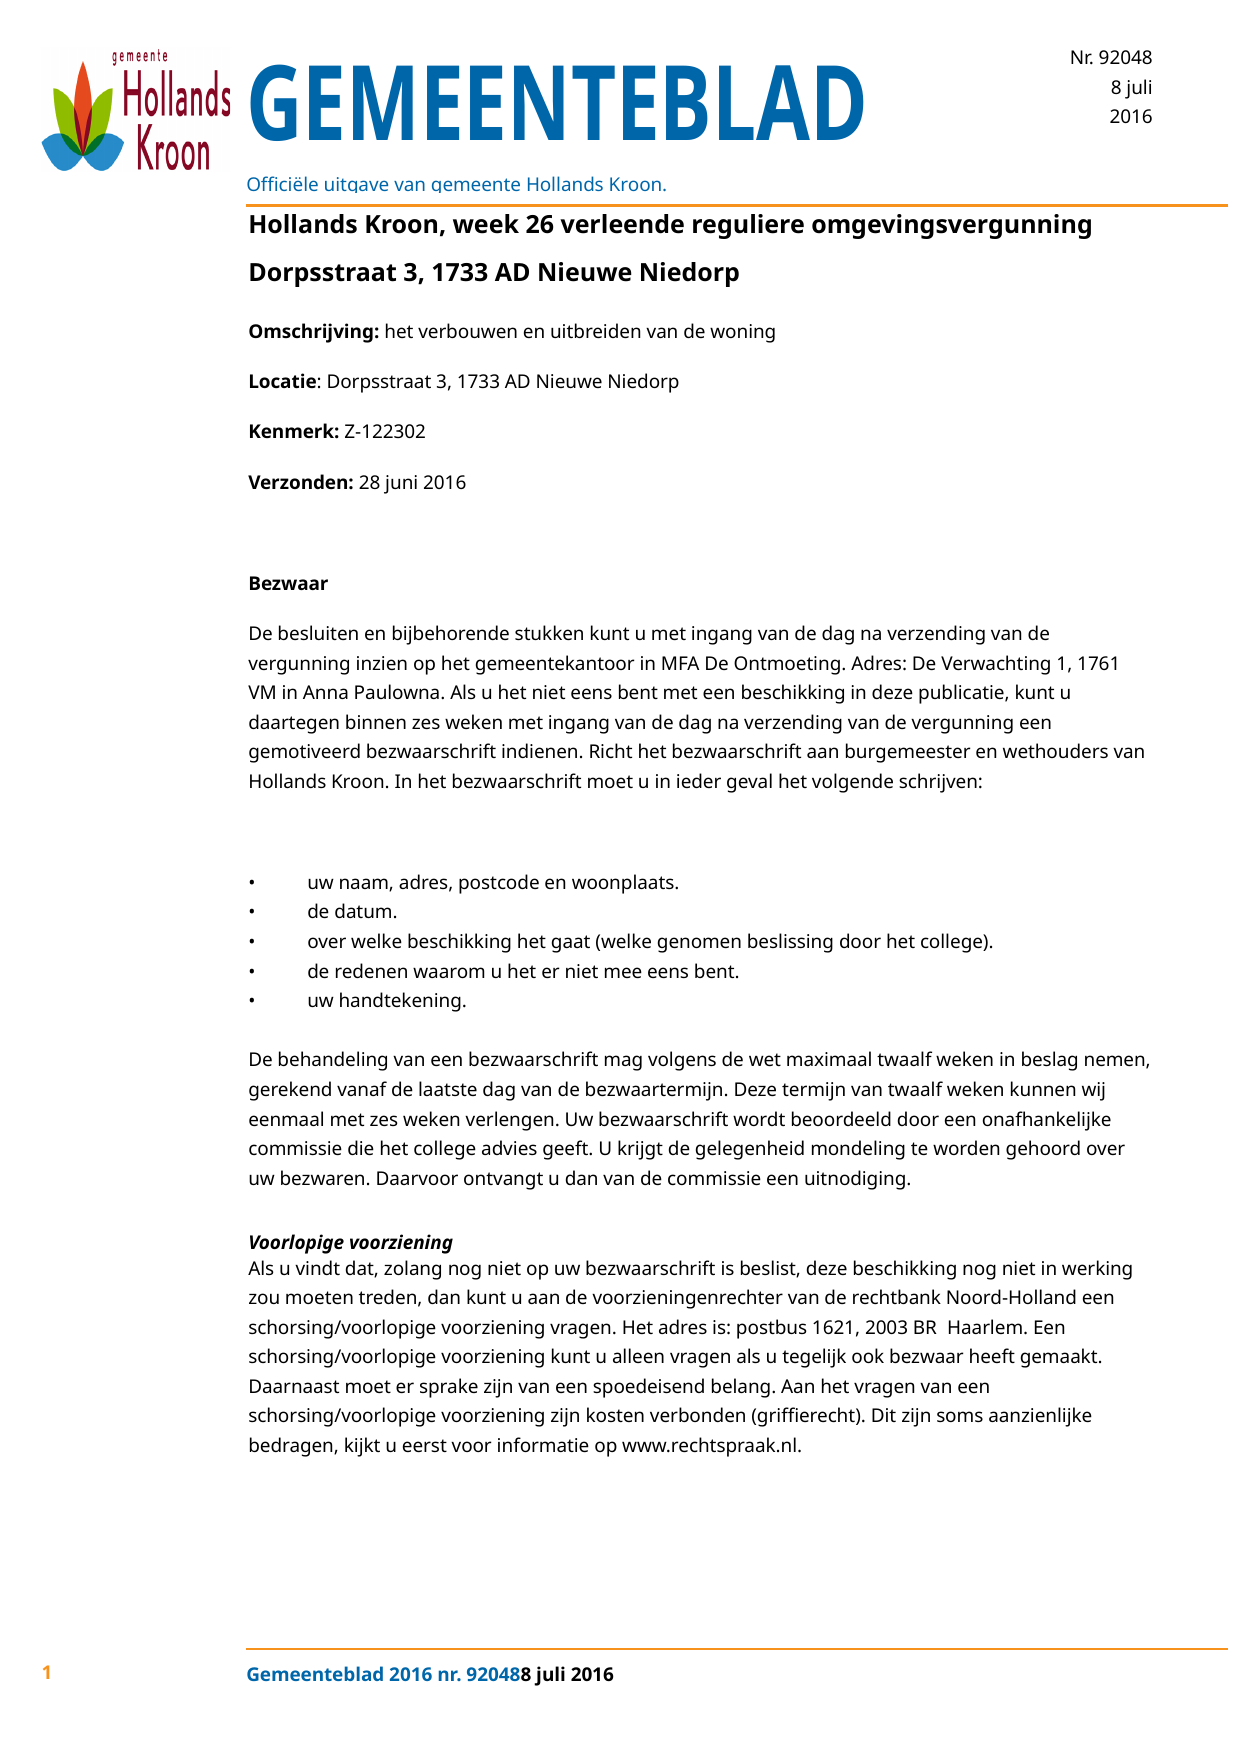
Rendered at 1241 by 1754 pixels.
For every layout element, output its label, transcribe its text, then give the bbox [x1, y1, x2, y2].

text Omschrijving: het verbouwen en uitbreiden van de woning [248, 318, 1152, 344]
list uw handtekening. [248, 987, 1152, 1013]
picture [41, 47, 231, 172]
text Als u vindt dat, zolang nog niet op uw bezwaarschrift is beslist, deze beschikking nog niet in werking zou moeten treden, dan kunt u aan de voorzieningenrechter van de rechtbank Noord-Holland een schorsing/voorlopige voorziening vragen. Het adres is: postbus 1621, 2003 BR Haarlem. Een schorsing/voorlopige voorziening kunt u alleen vragen als u tegelijk ook bezwaar heeft gemaakt. Daarnaast moet er sprake zijn van een spoedeisend belang. Aan het vragen van een schorsing/voorlopige voorziening zijn kosten verbonden (griffierecht). Dit zijn soms aanzienlijke bedragen, kijkt u eerst voor informatie op www.rechtspraak.nl. [248, 1255, 1152, 1458]
text De behandeling van een bezwaarschrift mag volgens de wet maximaal twaalf weken in beslag nemen, gerekend vanaf de laatste dag van de bezwaartermijn. Deze termijn van twaalf weken kunnen wij eenmaal met zes weken verlengen. Uw bezwaarschrift wordt beoordeeld door een onafhankelijke commissie die het college advies geeft. U krijgt de gelegenheid mondeling te worden gehoord over uw bezwaren. Daarvoor ontvangt u dan van de commissie een uitnodiging. [248, 1047, 1152, 1191]
text Voorlopige voorziening [248, 1229, 1152, 1255]
list de redenen waarom u het er niet mee eens bent. [248, 958, 1152, 984]
text Locatie: Dorpsstraat 3, 1733 AD Nieuwe Niedorp [248, 368, 1152, 394]
text Verzonden: 28 juni 2016 [248, 469, 1152, 495]
list uw naam, adres, postcode en woonplaats. [248, 869, 1152, 895]
text Kenmerk: Z-122302 [248, 419, 1152, 444]
list over welke beschikking het gaat (welke genomen beslissing door het college). [248, 928, 1152, 954]
list de datum. [248, 899, 1152, 924]
text Bezwaar [248, 570, 1152, 596]
text Hollands Kroon, week 26 verleende reguliere omgevingsvergunning Dorpsstraat 3, 1733 AD Nieuwe Niedorp [248, 207, 1152, 288]
text De besluiten en bijbehorende stukken kunt u met ingang van de dag na verzending van de vergunning inzien op het gemeentekantoor in MFA De Ontmoeting. Adres: De Verwachting 1, 1761 VM in Anna Paulowna. Als u het niet eens bent met een beschikking in deze publicatie, kunt u daartegen binnen zes weken met ingang van de dag na verzending van de vergunning een gemotiveerd bezwaarschrift indienen. Richt het bezwaarschrift aan burgemeester en wethouders van Hollands Kroon. In het bezwaarschrift moet u in ieder geval het volgende schrijven: [248, 620, 1152, 794]
